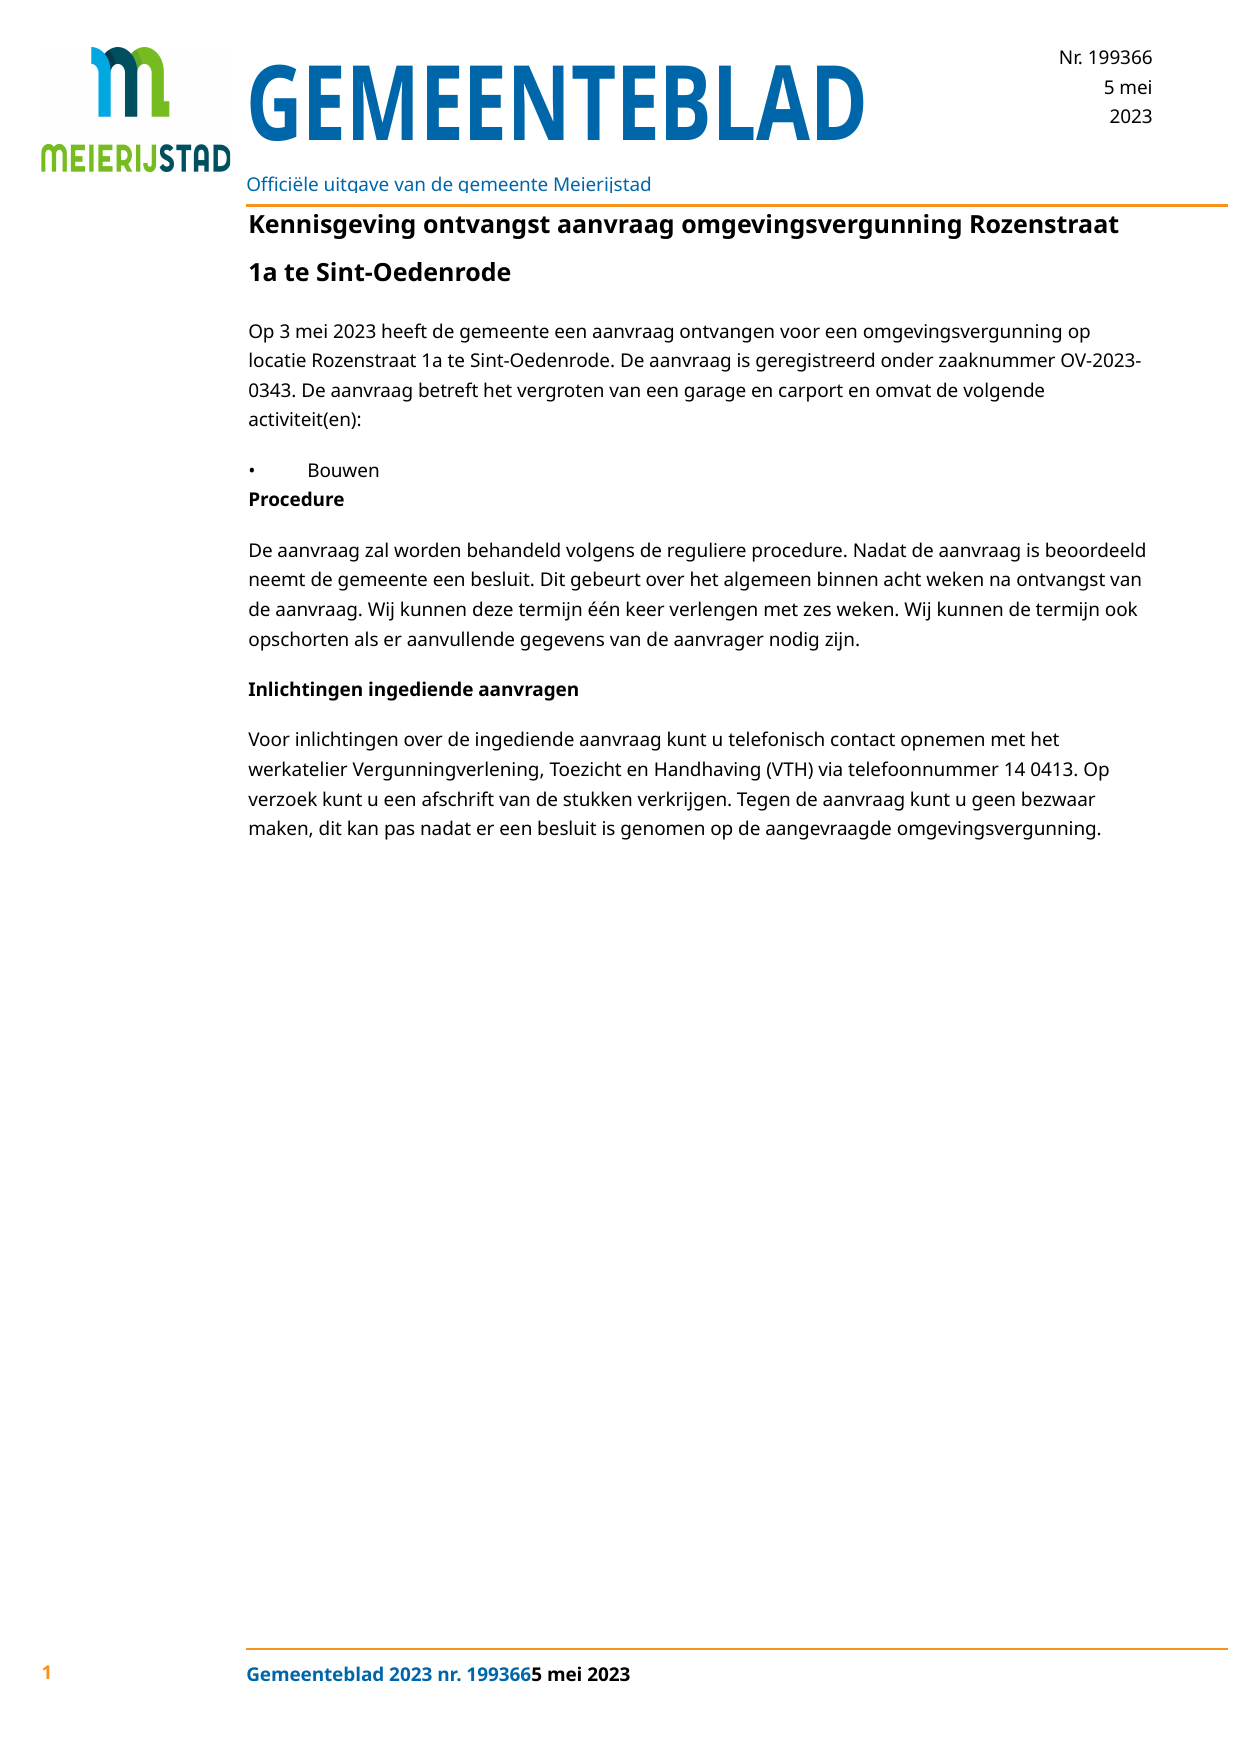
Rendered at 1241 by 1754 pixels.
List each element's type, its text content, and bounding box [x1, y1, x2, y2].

text Voor inlichtingen over de ingediende aanvraag kunt u telefonisch contact opnemen met het werkatelier Vergunningverlening, Toezicht en Handhaving (VTH) via telefoonnummer 14 0413. Op verzoek kunt u een afschrift van de stukken verkrijgen. Tegen de aanvraag kunt u geen bezwaar maken, dit kan pas nadat er een besluit is genomen op de aangevraagde omgevingsvergunning. [248, 727, 1152, 841]
picture [41, 47, 231, 172]
text Op 3 mei 2023 heeft de gemeente een aanvraag ontvangen voor een omgevingsvergunning op locatie Rozenstraat 1a te Sint-Oedenrode. De aanvraag is geregistreerd onder zaaknummer OV-2023-0343. De aanvraag betreft het vergroten van een garage en carport en omvat de volgende activiteit(en): [248, 318, 1152, 432]
text Kennisgeving ontvangst aanvraag omgevingsvergunning Rozenstraat 1a te Sint-Oedenrode [248, 207, 1152, 288]
text Inlichtingen ingediende aanvragen [248, 676, 1152, 702]
list Bouwen [248, 457, 1152, 483]
text De aanvraag zal worden behandeld volgens de reguliere procedure. Nadat de aanvraag is beoordeeld neemt de gemeente een besluit. Dit gebeurt over het algemeen binnen acht weken na ontvangst van de aanvraag. Wij kunnen deze termijn één keer verlengen met zes weken. Wij kunnen de termijn ook opschorten als er aanvullende gegevens van de aanvrager nodig zijn. [248, 537, 1152, 652]
text Procedure [248, 487, 1152, 512]
